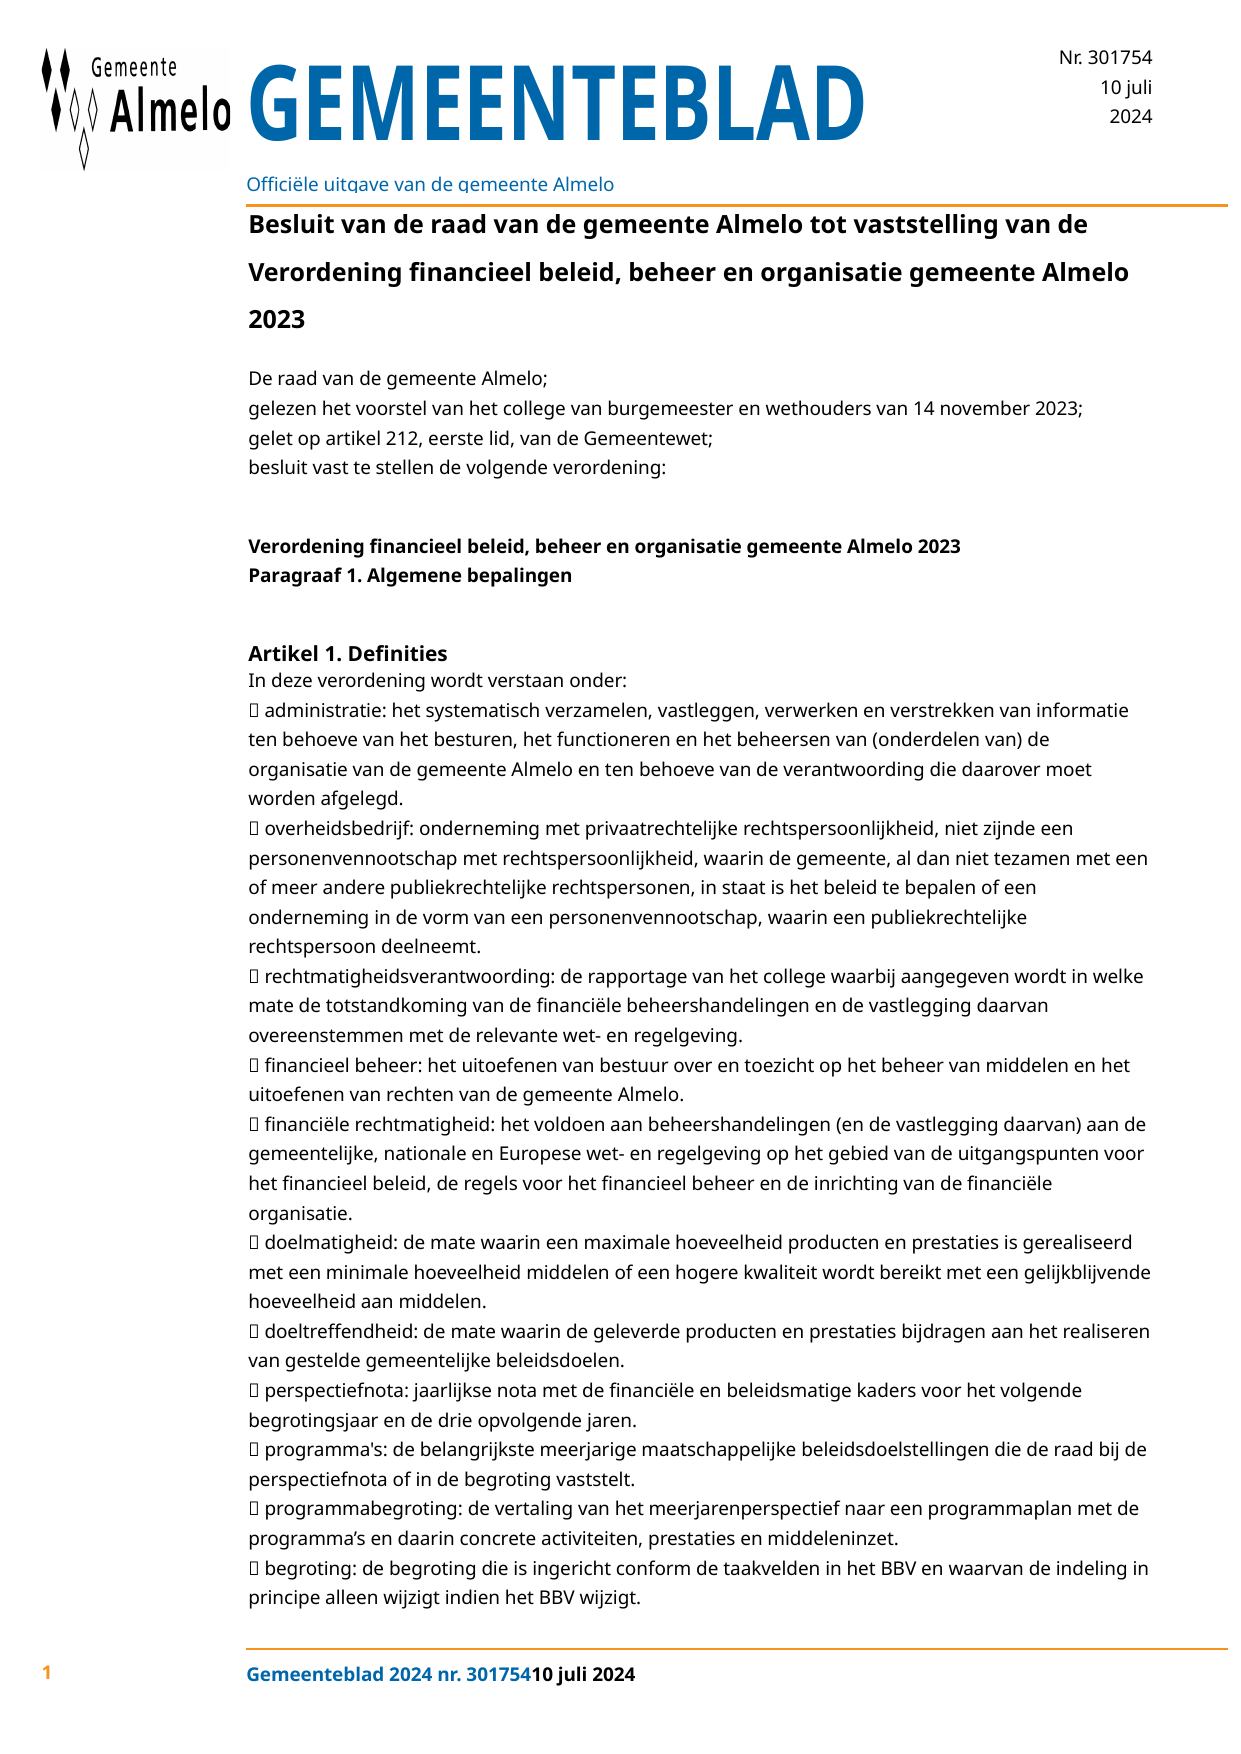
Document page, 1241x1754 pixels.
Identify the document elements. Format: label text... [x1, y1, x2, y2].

text  doeltreffendheid: de mate waarin de geleverde producten en prestaties bijdragen aan het realiseren van gestelde gemeentelijke beleidsdoelen. [248, 1318, 1152, 1373]
text  administratie: het systematisch verzamelen, vastleggen, verwerken en verstrekken van informatie ten behoeve van het besturen, het functioneren en het beheersen van (onderdelen van) de organisatie van de gemeente Almelo en ten behoeve van de verantwoording die daarover moet worden afgelegd. [248, 697, 1152, 811]
text Verordening financieel beleid, beheer en organisatie gemeente Almelo 2023 [248, 533, 1152, 559]
text Artikel 1. Definities [248, 639, 1152, 667]
text Besluit van de raad van de gemeente Almelo tot vaststelling van de Verordening financieel beleid, beheer en organisatie gemeente Almelo 2023 [248, 207, 1152, 336]
text  programma's: de belangrijkste meerjarige maatschappelijke beleidsdoelstellingen die de raad bij de perspectiefnota of in de begroting vaststelt. [248, 1436, 1152, 1492]
picture [41, 47, 231, 172]
text Paragraaf 1. Algemene bepalingen [248, 563, 1152, 588]
text  rechtmatigheidsverantwoording: de rapportage van het college waarbij aangegeven wordt in welke mate de totstandkoming van de financiële beheershandelingen en de vastlegging daarvan overeenstemmen met de relevante wet- en regelgeving. [248, 963, 1152, 1048]
text De raad van de gemeente Almelo; [248, 366, 1152, 391]
text besluit vast te stellen de volgende verordening: [248, 454, 1152, 480]
text  programmabegroting: de vertaling van het meerjarenperspectief naar een programmaplan met de programma’s en daarin concrete activiteiten, prestaties en middeleninzet. [248, 1496, 1152, 1551]
text  doelmatigheid: de mate waarin een maximale hoeveelheid producten en prestaties is gerealiseerd met een minimale hoeveelheid middelen of een hogere kwaliteit wordt bereikt met een gelijkblijvende hoeveelheid aan middelen. [248, 1229, 1152, 1314]
text gelet op artikel 212, eerste lid, van de Gemeentewet; [248, 425, 1152, 450]
text  overheidsbedrijf: onderneming met privaatrechtelijke rechtspersoonlijkheid, niet zijnde een personenvennootschap met rechtspersoonlijkheid, waarin de gemeente, al dan niet tezamen met een of meer andere publiekrechtelijke rechtspersonen, in staat is het beleid te bepalen of een onderneming in de vorm van een personenvennootschap, waarin een publiekrechtelijke rechtspersoon deelneemt. [248, 815, 1152, 959]
text  financieel beheer: het uitoefenen van bestuur over en toezicht op het beheer van middelen en het uitoefenen van rechten van de gemeente Almelo. [248, 1052, 1152, 1107]
text In deze verordening wordt verstaan onder: [248, 667, 1152, 693]
text  begroting: de begroting die is ingericht conform de taakvelden in het BBV en waarvan de indeling in principe alleen wijzigt indien het BBV wijzigt. [248, 1555, 1152, 1610]
text  perspectiefnota: jaarlijkse nota met de financiële en beleidsmatige kaders voor het volgende begrotingsjaar en de drie opvolgende jaren. [248, 1377, 1152, 1433]
text  financiële rechtmatigheid: het voldoen aan beheershandelingen (en de vastlegging daarvan) aan de gemeentelijke, nationale en Europese wet- en regelgeving op het gebied van de uitgangspunten voor het financieel beleid, de regels voor het financieel beheer en de inrichting van de financiële organisatie. [248, 1111, 1152, 1226]
text gelezen het voorstel van het college van burgemeester en wethouders van 14 november 2023; [248, 395, 1152, 421]
